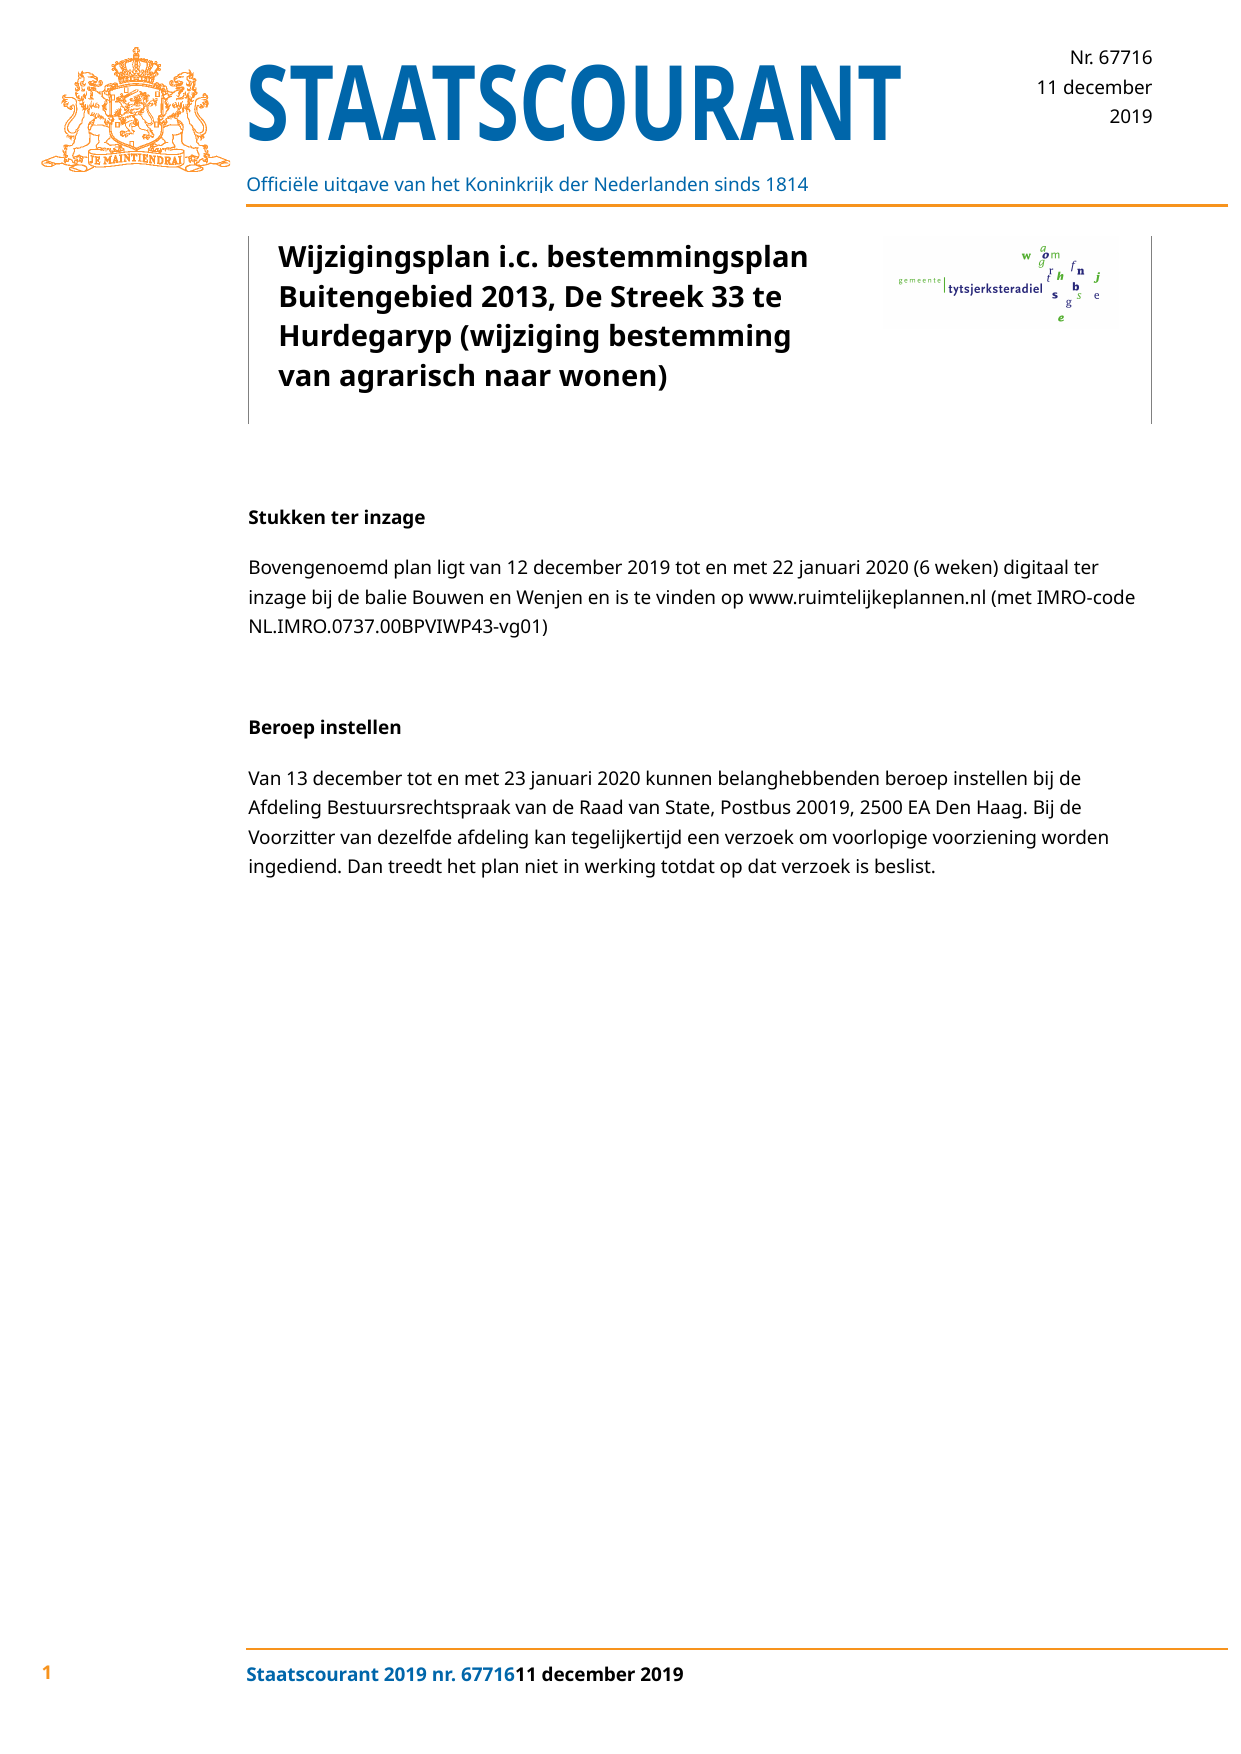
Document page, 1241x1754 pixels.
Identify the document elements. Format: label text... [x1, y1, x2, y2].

picture [41, 47, 231, 172]
table_header [850, 236, 1151, 424]
text Beroep instellen [248, 714, 1152, 740]
text Van 13 december tot en met 23 januari 2020 kunnen belanghebbenden beroep instellen bij de Afdeling Bestuursrechtspraak van de Raad van State, Postbus 20019, 2500 EA Den Haag. Bij de Voorzitter van dezelfde afdeling kan tegelijkertijd een verzoek om voorlopige voorziening worden ingediend. Dan treedt het plan niet in werking totdat op dat verzoek is beslist. [248, 765, 1152, 879]
text Stukken ter inzage [248, 504, 1152, 530]
picture [882, 236, 1119, 329]
table_header Wijzigingsplan i.c. bestemmingsplan Buitengebied 2013, De Streek 33 te Hurdegaryp (wijziging bestemming van agrarisch naar wonen) [249, 236, 850, 424]
text Bovengenoemd plan ligt van 12 december 2019 tot en met 22 januari 2020 (6 weken) digitaal ter inzage bij de balie Bouwen en Wenjen en is te vinden op www.ruimtelijkeplannen.nl (met IMRO-code NL.IMRO.0737.00BPVIWP43-vg01) [248, 554, 1152, 639]
